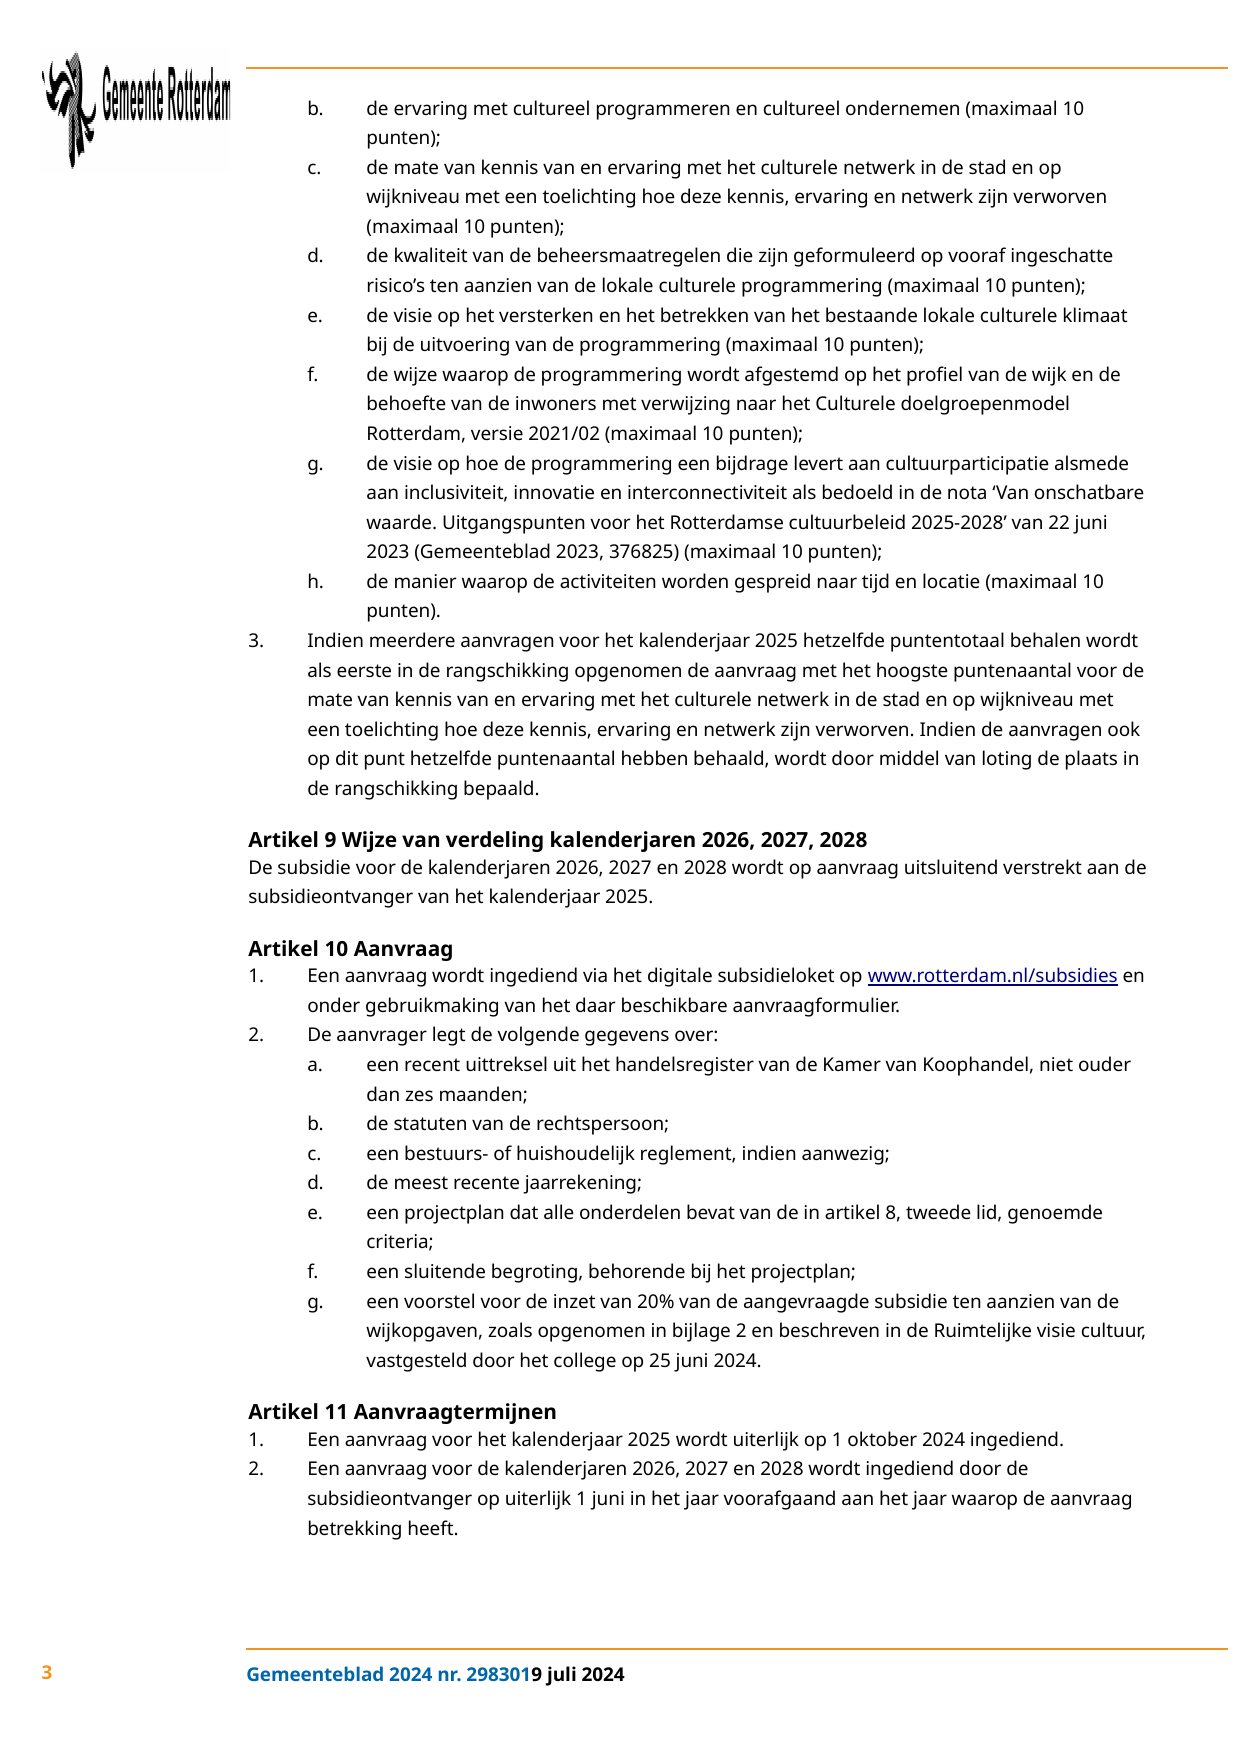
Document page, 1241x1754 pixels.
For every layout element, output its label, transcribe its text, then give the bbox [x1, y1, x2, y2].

list De aanvrager legt de volgende gegevens over: [248, 1022, 1152, 1047]
list de statuten van de rechtspersoon; [307, 1110, 1152, 1136]
list een voorstel voor de inzet van 20% van de aangevraagde subsidie ten aanzien van de wijkopgaven, zoals opgenomen in bijlage 2 en beschreven in de Ruimtelijke visie cultuur, vastgesteld door het college op 25 juni 2024. [307, 1288, 1152, 1373]
text Artikel 11 Aanvraagtermijnen [248, 1397, 1152, 1426]
list Een aanvraag voor de kalenderjaren 2026, 2027 en 2028 wordt ingediend door de subsidieontvanger op uiterlijk 1 juni in het jaar voorafgaand aan het jaar waarop de aanvraag betrekking heeft. [248, 1456, 1152, 1540]
list een bestuurs- of huishoudelijk reglement, indien aanwezig; [307, 1140, 1152, 1166]
list de meest recente jaarrekening; [307, 1169, 1152, 1195]
list de visie op het versterken en het betrekken van het bestaande lokale culturele klimaat bij de uitvoering van de programmering (maximaal 10 punten); [307, 302, 1152, 357]
list de mate van kennis van en ervaring met het culturele netwerk in de stad en op wijkniveau met een toelichting hoe deze kennis, ervaring en netwerk zijn verworven (maximaal 10 punten); [307, 154, 1152, 239]
list de ervaring met cultureel programmeren en cultureel ondernemen (maximaal 10 punten); [307, 95, 1152, 150]
picture [41, 47, 231, 172]
list de manier waarop de activiteiten worden gespreid naar tijd en locatie (maximaal 10 punten). [307, 568, 1152, 623]
list Indien meerdere aanvragen voor het kalenderjaar 2025 hetzelfde puntentotaal behalen wordt als eerste in de rangschikking opgenomen de aanvraag met het hoogste puntenaantal voor de mate van kennis van en ervaring met het culturele netwerk in de stad en op wijkniveau met een toelichting hoe deze kennis, ervaring en netwerk zijn verworven. Indien de aanvragen ook op dit punt hetzelfde puntenaantal hebben behaald, wordt door middel van loting de plaats in de rangschikking bepaald. [248, 627, 1152, 801]
text Artikel 9 Wijze van verdeling kalenderjaren 2026, 2027, 2028 [248, 826, 1152, 854]
list een recent uittreksel uit het handelsregister van de Kamer van Koophandel, niet ouder dan zes maanden; [307, 1051, 1152, 1107]
list Een aanvraag wordt ingediend via het digitale subsidieloket op www.rotterdam.nl/subsidies en onder gebruikmaking van het daar beschikbare aanvraagformulier. [248, 962, 1152, 1018]
list de wijze waarop de programmering wordt afgestemd op het profiel van de wijk en de behoefte van de inwoners met verwijzing naar het Culturele doelgroepenmodel Rotterdam, versie 2021/02 (maximaal 10 punten); [307, 361, 1152, 446]
list de kwaliteit van de beheersmaatregelen die zijn geformuleerd op vooraf ingeschatte risico’s ten aanzien van de lokale culturele programmering (maximaal 10 punten); [307, 243, 1152, 298]
list een projectplan dat alle onderdelen bevat van de in artikel 8, tweede lid, genoemde criteria; [307, 1199, 1152, 1254]
text De subsidie voor de kalenderjaren 2026, 2027 en 2028 wordt op aanvraag uitsluitend verstrekt aan de subsidieontvanger van het kalenderjaar 2025. [248, 854, 1152, 909]
list een sluitende begroting, behorende bij het projectplan; [307, 1258, 1152, 1284]
list Een aanvraag voor het kalenderjaar 2025 wordt uiterlijk op 1 oktober 2024 ingediend. [248, 1426, 1152, 1452]
text Artikel 10 Aanvraag [248, 934, 1152, 962]
list de visie op hoe de programmering een bijdrage levert aan cultuurparticipatie alsmede aan inclusiviteit, innovatie en interconnectiviteit als bedoeld in de nota ‘Van onschatbare waarde. Uitgangspunten voor het Rotterdamse cultuurbeleid 2025-2028’ van 22 juni 2023 (Gemeenteblad 2023, 376825) (maximaal 10 punten); [307, 450, 1152, 564]
